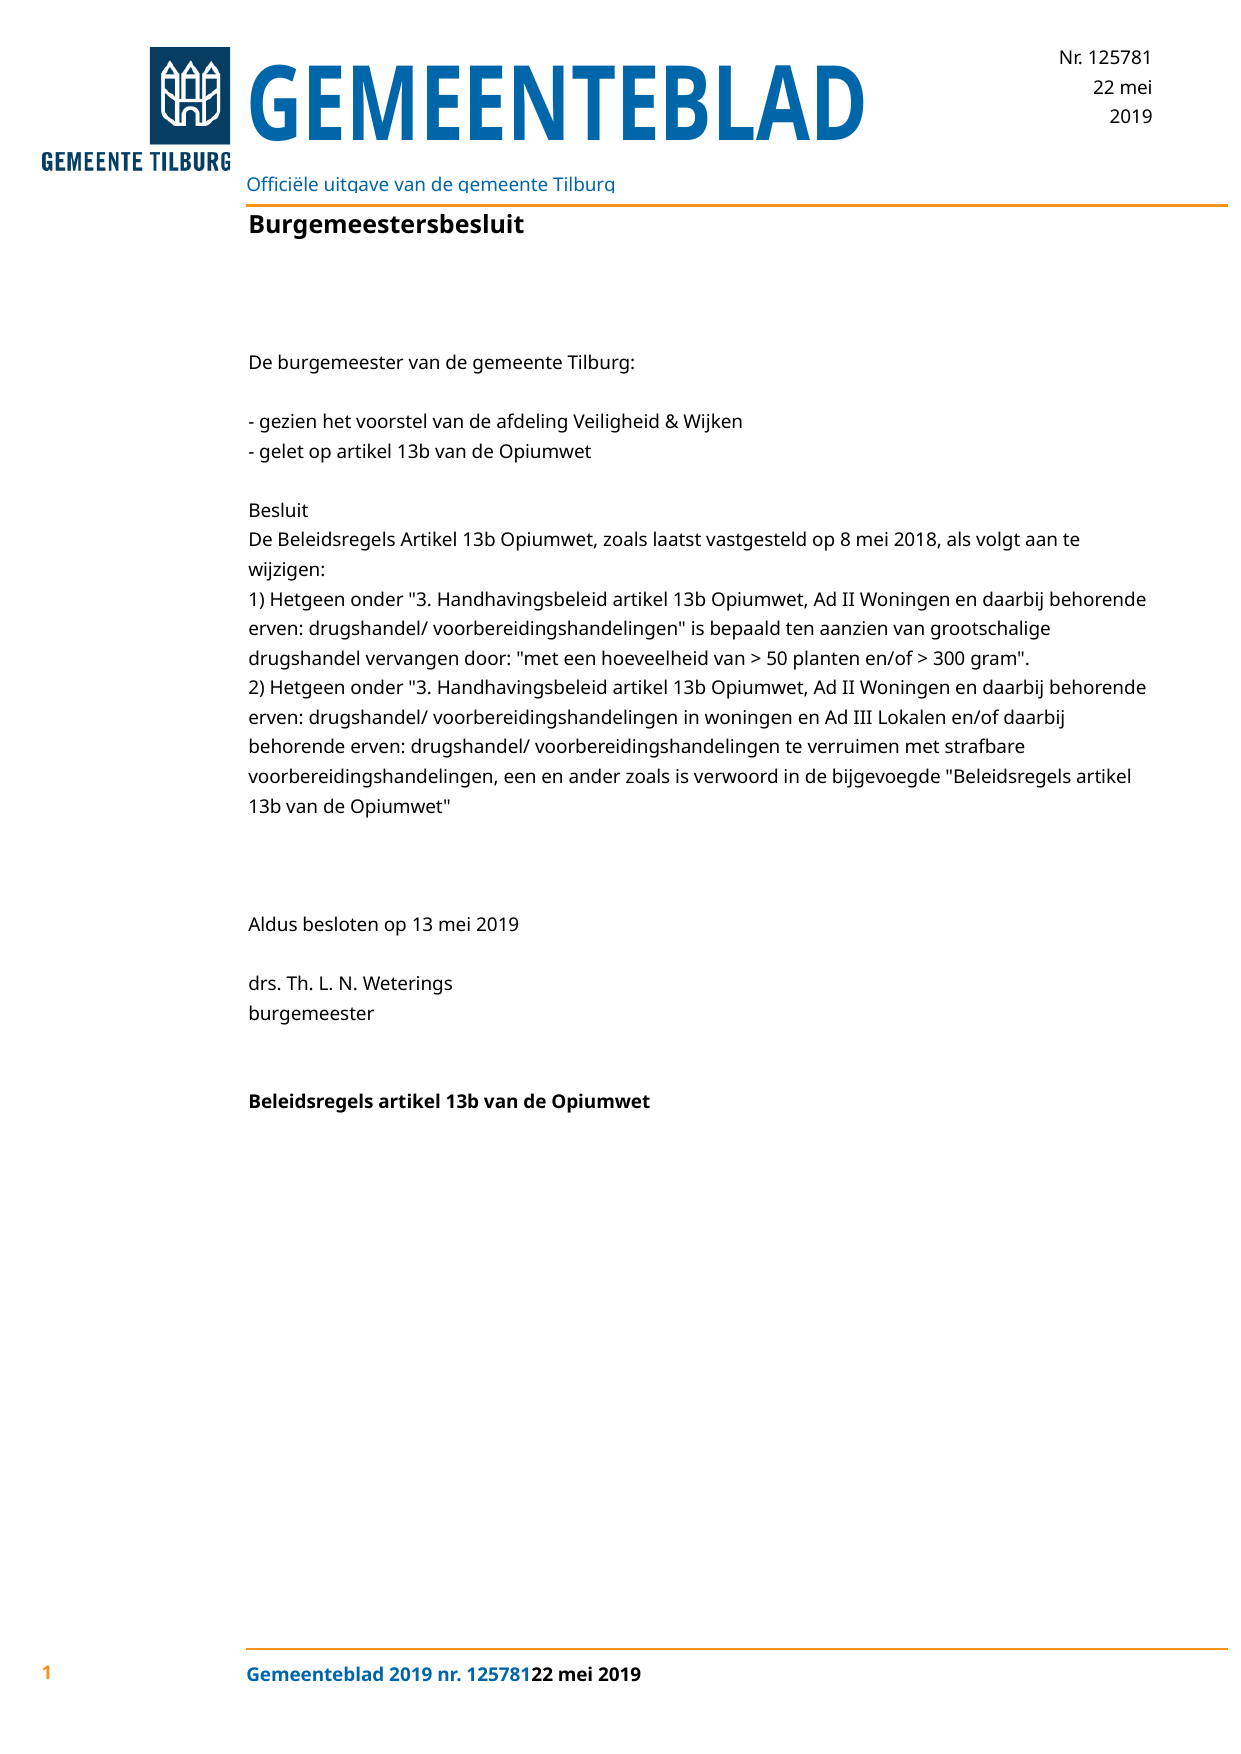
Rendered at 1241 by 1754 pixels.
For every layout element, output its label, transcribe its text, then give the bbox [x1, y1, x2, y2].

text - gezien het voorstel van de afdeling Veiligheid & Wijken [248, 408, 1152, 434]
text 2) Hetgeen onder "3. Handhavingsbeleid artikel 13b Opiumwet, Ad II Woningen en daarbij behorende erven: drugshandel/ voorbereidingshandelingen in woningen en Ad III Lokalen en/of daarbij behorende erven: drugshandel/ voorbereidingshandelingen te verruimen met strafbare voorbereidingshandelingen, een en ander zoals is verwoord in de bijgevoegde "Beleidsregels artikel 13b van de Opiumwet" [248, 674, 1152, 819]
text Beleidsregels artikel 13b van de Opiumwet [248, 1089, 1152, 1114]
text De Beleidsregels Artikel 13b Opiumwet, zoals laatst vastgesteld op 8 mei 2018, als volgt aan te wijzigen: [248, 527, 1152, 582]
text 1) Hetgeen onder "3. Handhavingsbeleid artikel 13b Opiumwet, Ad II Woningen en daarbij behorende erven: drugshandel/ voorbereidingshandelingen" is bepaald ten aanzien van grootschalige drugshandel vervangen door: "met een hoeveelheid van > 50 planten en/of > 300 gram". [248, 586, 1152, 671]
text Besluit [248, 497, 1152, 523]
text Aldus besloten op 13 mei 2019 [248, 911, 1152, 937]
text burgemeester [248, 1000, 1152, 1026]
picture [41, 47, 231, 172]
text - gelet op artikel 13b van de Opiumwet [248, 438, 1152, 464]
text Burgemeestersbesluit [248, 207, 1152, 241]
text drs. Th. L. N. Weterings [248, 970, 1152, 996]
text De burgemeester van de gemeente Tilburg: [248, 349, 1152, 375]
